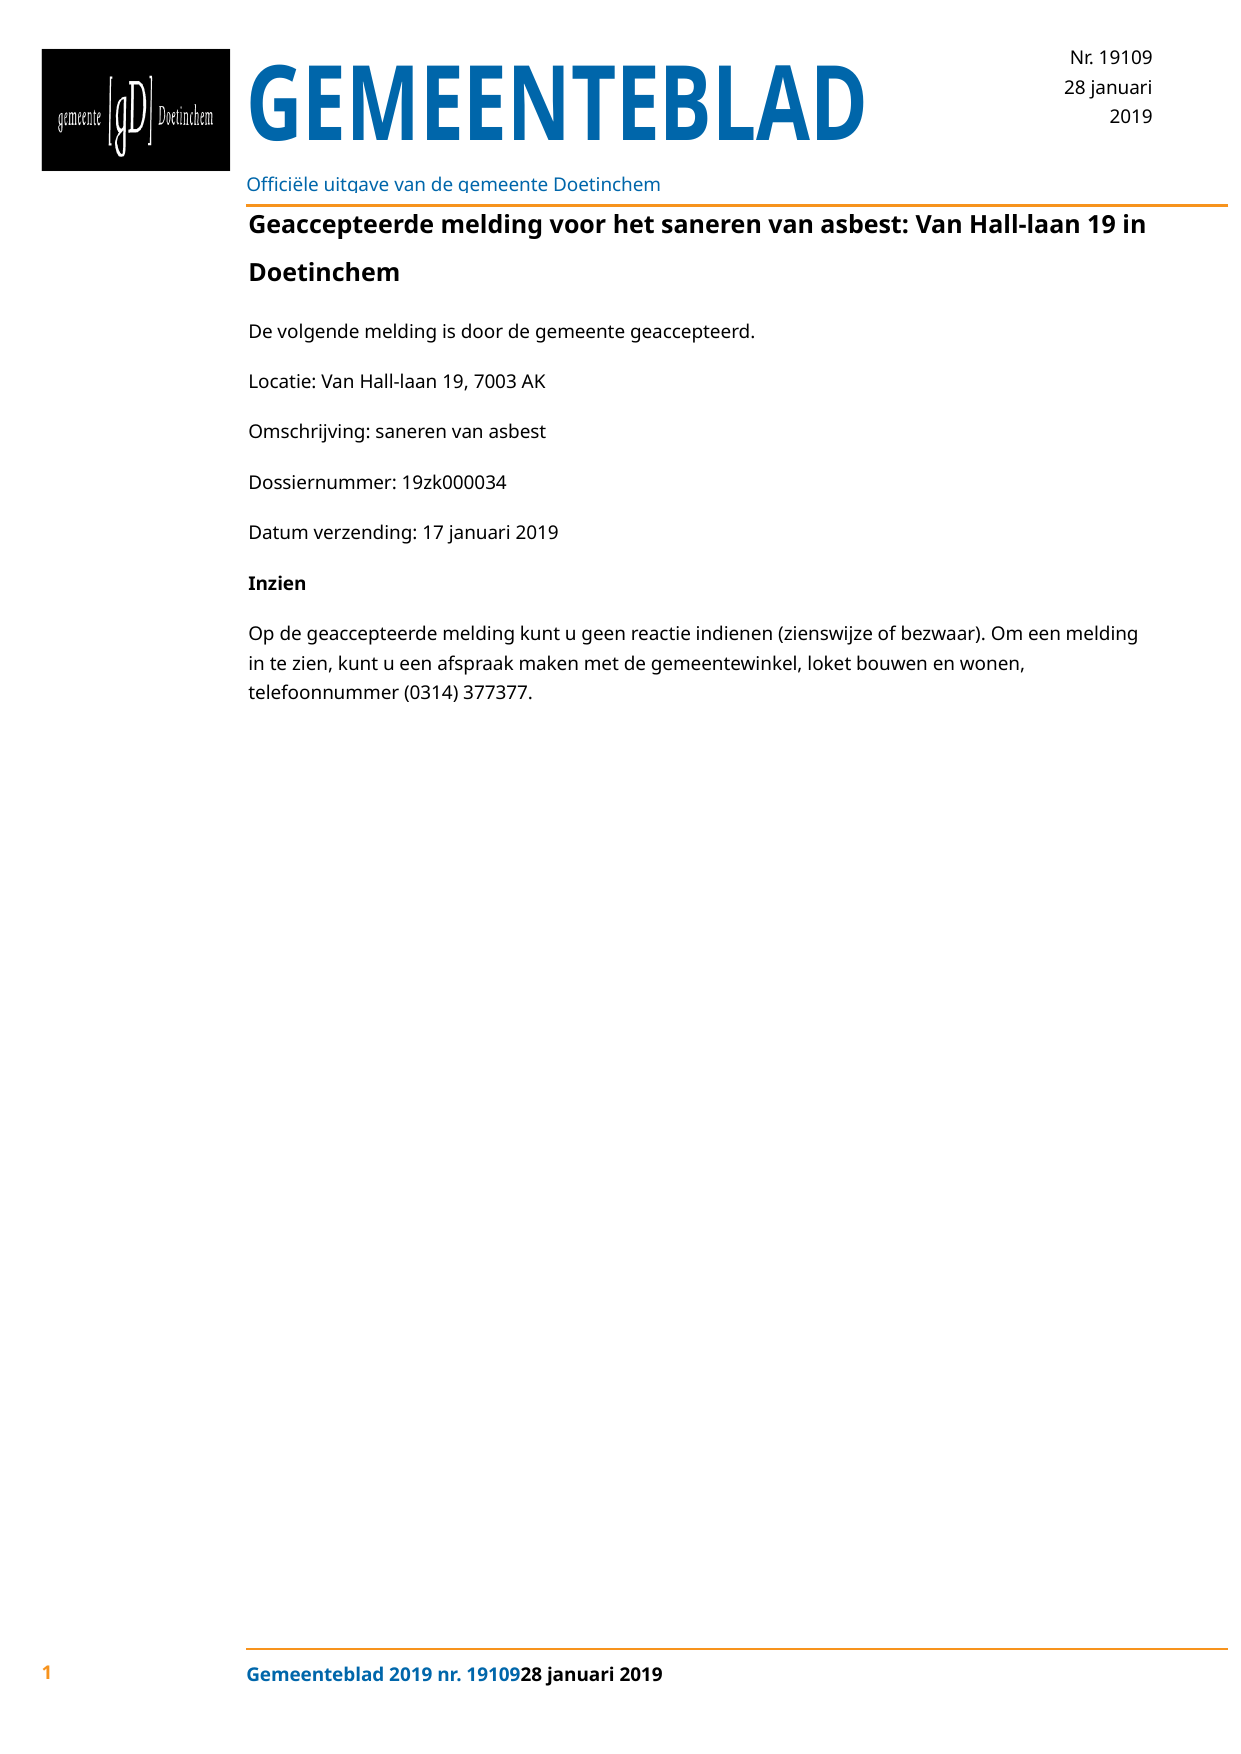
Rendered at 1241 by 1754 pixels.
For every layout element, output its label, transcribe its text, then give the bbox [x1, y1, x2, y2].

text Dossiernummer: 19zk000034 [248, 469, 1152, 495]
text Locatie: Van Hall-laan 19, 7003 AK [248, 368, 1152, 394]
text Inzien [248, 570, 1152, 596]
text Geaccepteerde melding voor het saneren van asbest: Van Hall-laan 19 in Doetinchem [248, 207, 1152, 288]
text Datum verzending: 17 januari 2019 [248, 519, 1152, 545]
text Op de geaccepteerde melding kunt u geen reactie indienen (zienswijze of bezwaar). Om een melding in te zien, kunt u een afspraak maken met de gemeentewinkel, loket bouwen en wonen, telefoonnummer (0314) 377377. [248, 620, 1152, 705]
text Omschrijving: saneren van asbest [248, 419, 1152, 444]
picture [41, 47, 231, 172]
text De volgende melding is door de gemeente geaccepteerd. [248, 318, 1152, 344]
